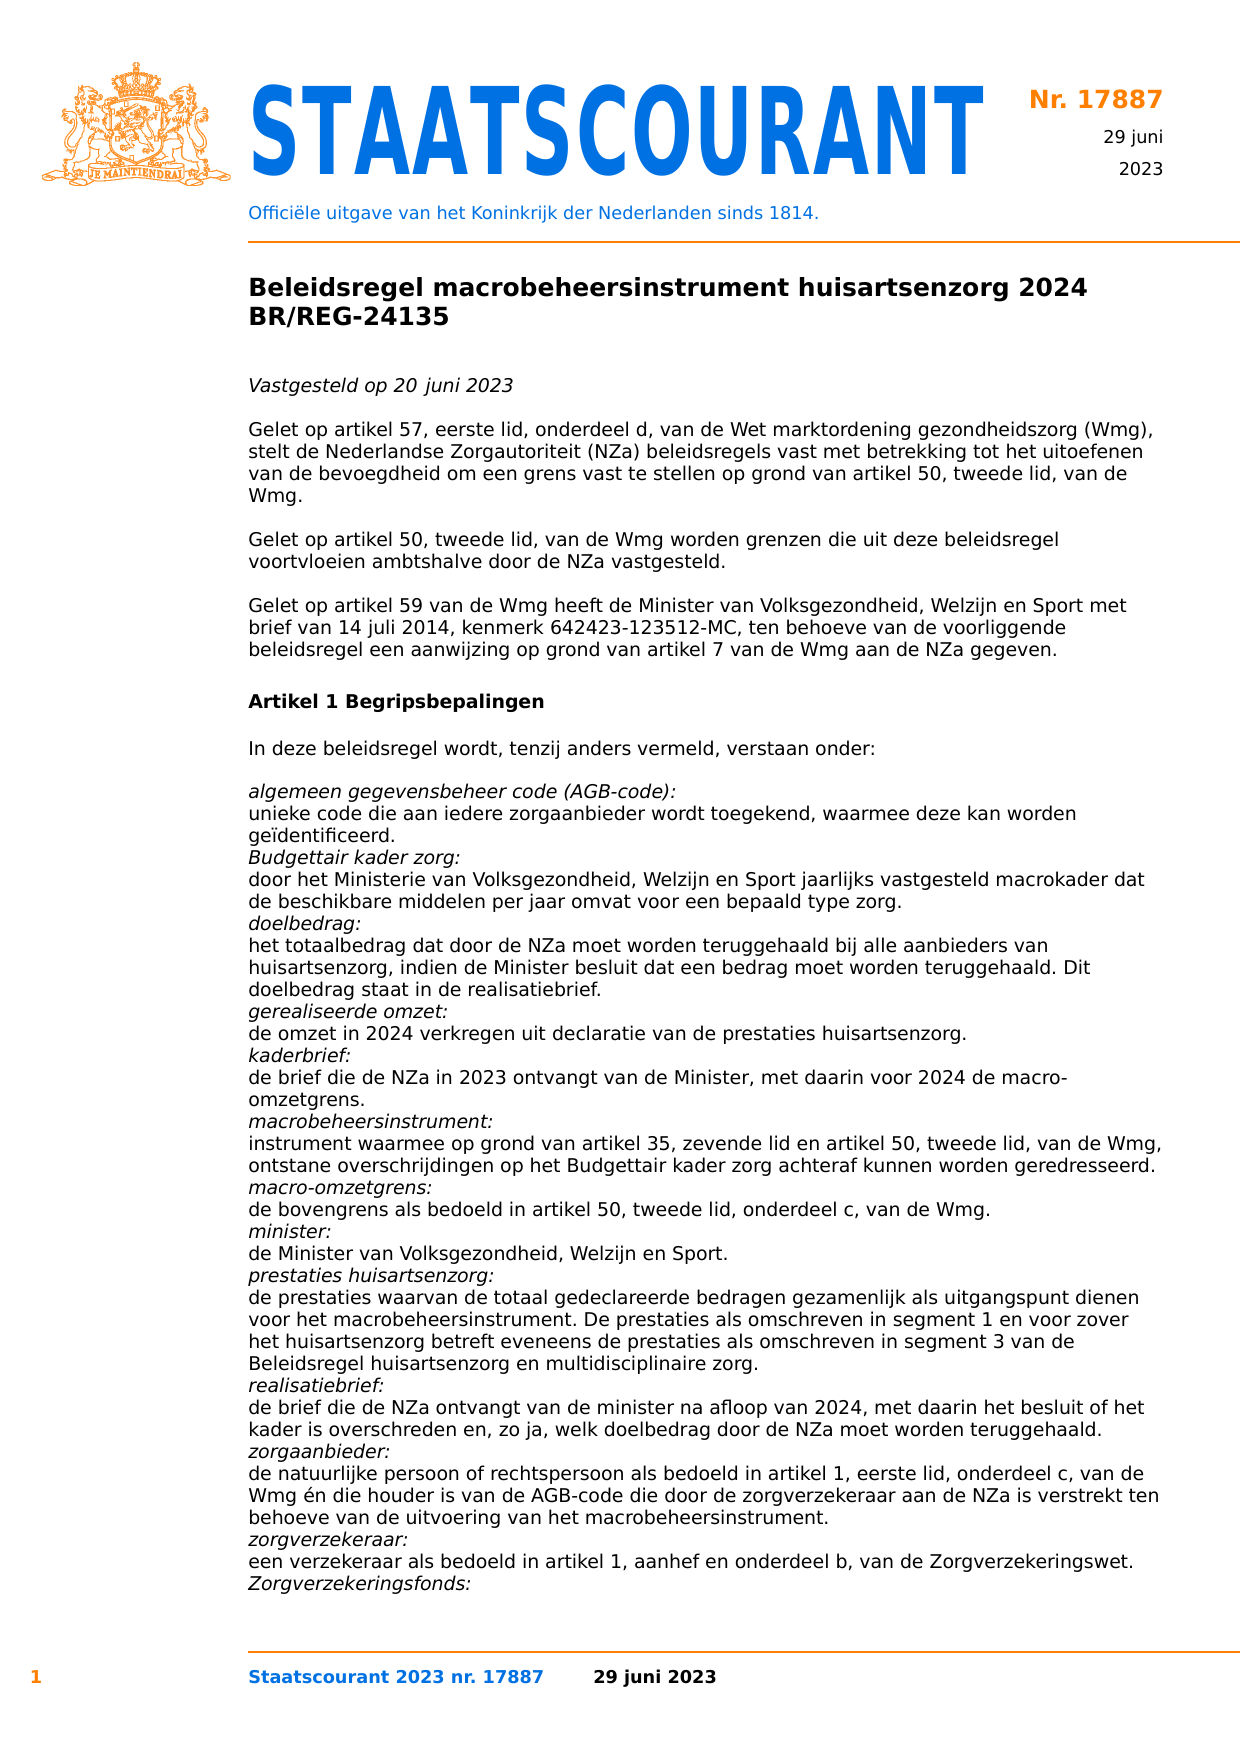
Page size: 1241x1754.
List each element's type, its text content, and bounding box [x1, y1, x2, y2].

text instrument waarmee op grond van artikel 35, zevende lid en artikel 50, tweede lid, van de Wmg, ontstane overschrijdingen op het Budgettair kader zorg achteraf kunnen worden geredresseerd. [248, 1133, 1163, 1177]
table_header Nr. 17887 [998, 62, 1240, 121]
text het totaalbedrag dat door de NZa moet worden teruggehaald bij alle aanbieders van huisartsenzorg, indien de Minister besluit dat een bedrag moet worden teruggehaald. Dit doelbedrag staat in de realisatiebrief. [248, 935, 1163, 1001]
text macrobeheersinstrument: [248, 1111, 1163, 1133]
table_header [25, 62, 248, 241]
text de brief die de NZa in 2023 ontvangt van de Minister, met daarin voor 2024 de macro-omzetgrens. [248, 1067, 1163, 1111]
text zorgverzekeraar: [248, 1529, 1163, 1551]
text prestaties huisartsenzorg: [248, 1265, 1163, 1287]
table_cell 2023 [998, 153, 1240, 203]
text kaderbrief: [248, 1045, 1163, 1067]
text de brief die de NZa ontvangt van de minister na afloop van 2024, met daarin het besluit of het kader is overschreden en, zo ja, welk doelbedrag door de NZa moet worden teruggehaald. [248, 1397, 1163, 1441]
picture [41, 62, 231, 186]
text de Minister van Volksgezondheid, Welzijn en Sport. [248, 1243, 1163, 1265]
text realisatiebrief: [248, 1375, 1163, 1397]
text Gelet op artikel 59 van de Wmg heeft de Minister van Volksgezondheid, Welzijn en Sport met brief van 14 juli 2014, kenmerk 642423-123512-MC, ten behoeve van de voorliggende beleidsregel een aanwijzing op grond van artikel 7 van de Wmg aan de NZa gegeven. [248, 594, 1163, 661]
text Gelet op artikel 50, tweede lid, van de Wmg worden grenzen die uit deze beleidsregel voortvloeien ambtshalve door de NZa vastgesteld. [248, 529, 1163, 573]
text de natuurlijke persoon of rechtspersoon als bedoeld in artikel 1, eerste lid, onderdeel c, van de Wmg én die houder is van de AGB-code die door de zorgverzekeraar aan de NZa is verstrekt ten behoeve van de uitvoering van het macrobeheersinstrument. [248, 1463, 1163, 1529]
table_cell 29 juni [998, 121, 1240, 153]
text zorgaanbieder: [248, 1441, 1163, 1463]
text doelbedrag: [248, 913, 1163, 935]
text een verzekeraar als bedoeld in artikel 1, aanhef en onderdeel b, van de Zorgverzekeringswet. [248, 1551, 1163, 1573]
text de prestaties waarvan de totaal gedeclareerde bedragen gezamenlijk als uitgangspunt dienen voor het macrobeheersinstrument. De prestaties als omschreven in segment 1 en voor zover het huisartsenzorg betreft eveneens de prestaties als omschreven in segment 3 van de Beleidsregel huisartsenzorg en multidisciplinaire zorg. [248, 1287, 1163, 1375]
text Gelet op artikel 57, eerste lid, onderdeel d, van de Wet marktordening gezondheidszorg (Wmg), stelt de Nederlandse Zorgautoriteit (NZa) beleidsregels vast met betrekking tot het uitoefenen van de bevoegdheid om een grens vast te stellen op grond van artikel 50, tweede lid, van de Wmg. [248, 419, 1163, 507]
text Budgettair kader zorg: [248, 847, 1163, 869]
text de bovengrens als bedoeld in artikel 50, tweede lid, onderdeel c, van de Wmg. [248, 1199, 1163, 1221]
text Zorgverzekeringsfonds: [248, 1573, 1163, 1594]
text de omzet in 2024 verkregen uit declaratie van de prestaties huisartsenzorg. [248, 1023, 1163, 1045]
text In deze beleidsregel wordt, tenzij anders vermeld, verstaan onder: [248, 737, 1163, 759]
text unieke code die aan iedere zorgaanbieder wordt toegekend, waarmee deze kan worden geïdentificeerd. [248, 803, 1163, 847]
text door het Ministerie van Volksgezondheid, Welzijn en Sport jaarlijks vastgesteld macrokader dat de beschikbare middelen per jaar omvat voor een bepaald type zorg. [248, 869, 1163, 913]
subtitle Beleidsregel macrobeheersinstrument huisartsenzorg 2024 BR/REG-24135 [248, 273, 1163, 331]
table_cell Officiële uitgave van het Koninkrijk der Nederlanden sinds 1814. [248, 203, 1240, 241]
table_header STAATSCOURANT [248, 62, 998, 203]
text minister: [248, 1221, 1163, 1243]
text macro-omzetgrens: [248, 1177, 1163, 1199]
text Vastgesteld op 20 juni 2023 [248, 375, 1163, 397]
text gerealiseerde omzet: [248, 1001, 1163, 1023]
text algemeen gegevensbeheer code (AGB-code): [248, 781, 1163, 803]
subtitle Artikel 1 Begripsbepalingen [248, 691, 1163, 712]
